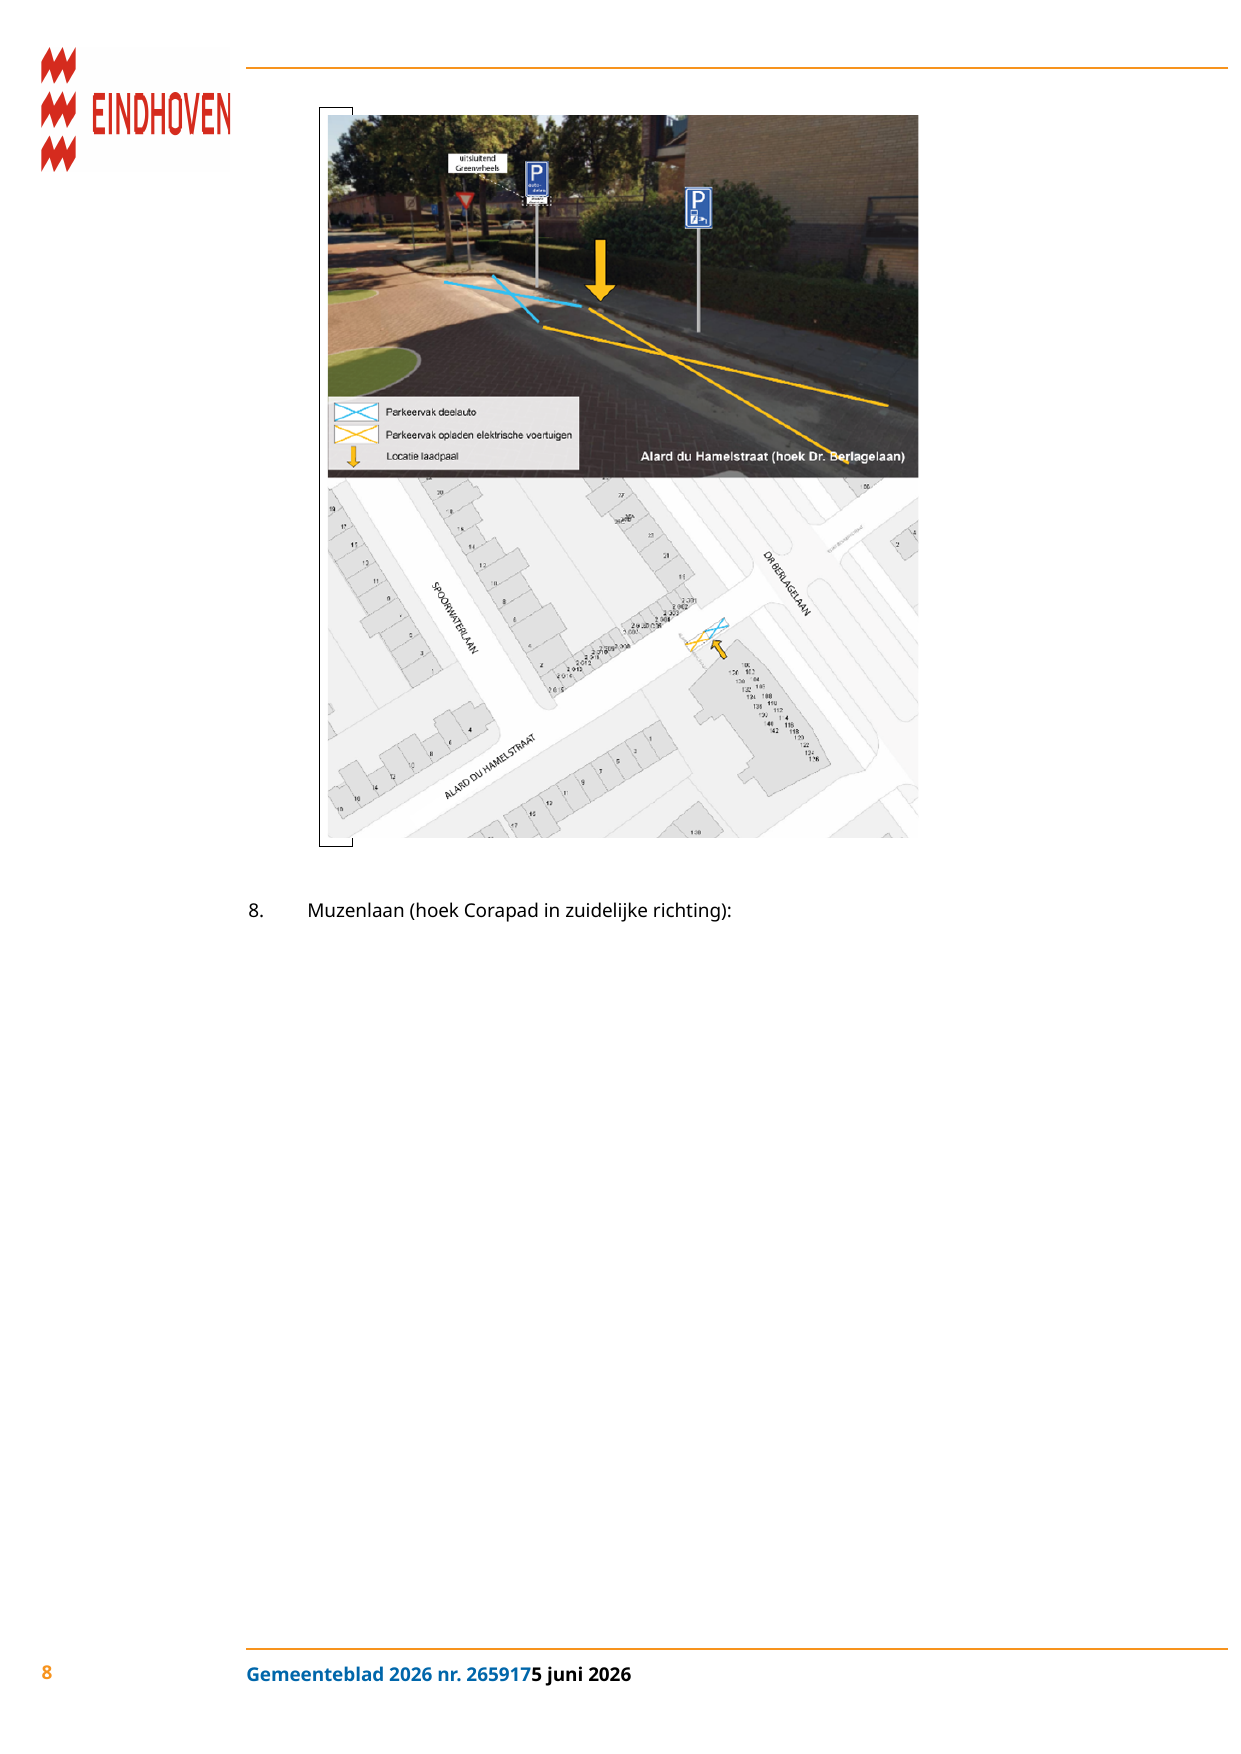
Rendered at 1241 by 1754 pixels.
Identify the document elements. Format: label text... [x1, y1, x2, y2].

list Muzenlaan (hoek Corapad in zuidelijke richting): [248, 897, 1152, 923]
picture [41, 47, 231, 172]
picture [327, 115, 919, 838]
